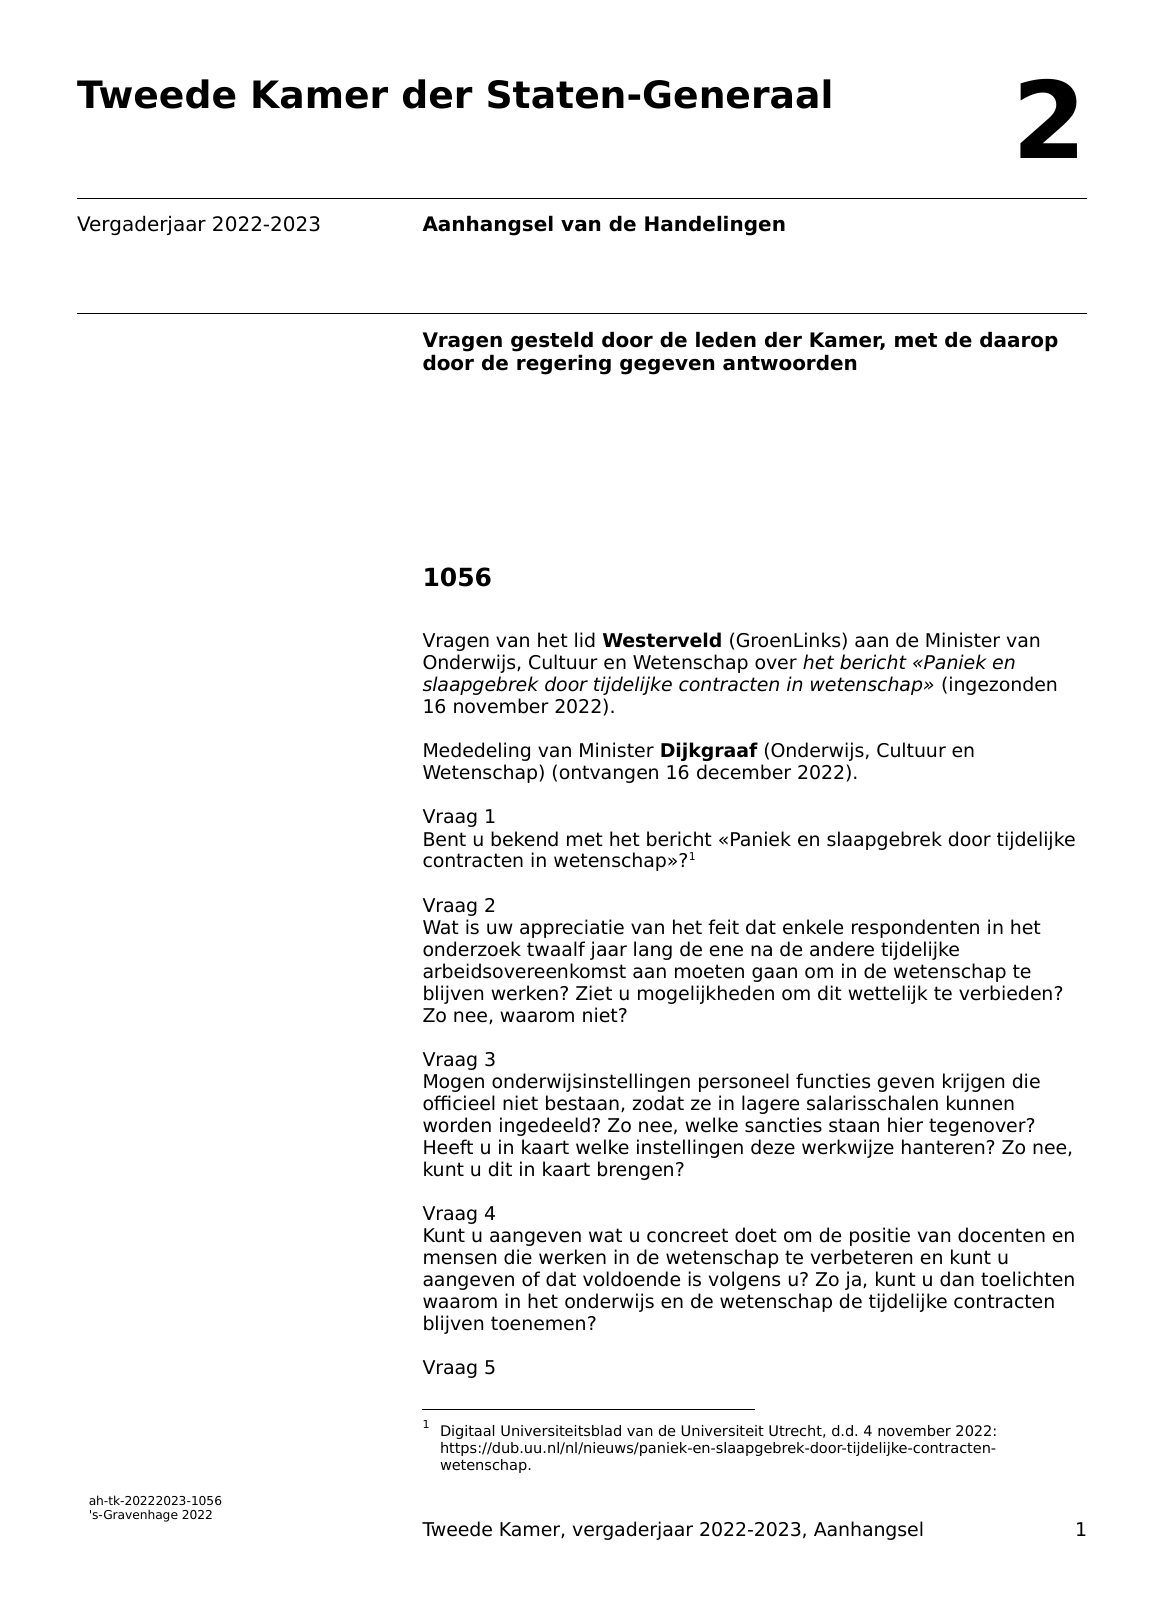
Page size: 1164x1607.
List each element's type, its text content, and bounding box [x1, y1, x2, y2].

text 's-Gravenhage 2022 [88, 1508, 323, 1522]
text Vragen van het lid Westerveld (GroenLinks) aan de Minister van Onderwijs, Cultuur en Wetenschap over het bericht «Paniek en slaapgebrek door tijdelijke contracten in wetenschap» (ingezonden 16 november 2022). [422, 630, 1087, 718]
table_cell Vergaderjaar 2022-2023 [77, 199, 422, 313]
table_cell [77, 314, 422, 375]
text Kunt u aangeven wat u concreet doet om de positie van docenten en mensen die werken in de wetenschap te verbeteren en kunt u aangeven of dat voldoende is volgens u? Zo ja, kunt u dan toelichten waarom in het onderwijs en de wetenschap de tijdelijke contracten blijven toenemen? [422, 1225, 1087, 1334]
table_cell Vragen gesteld door de leden der Kamer, met de daarop door de regering gegeven antwoorden [422, 314, 1087, 375]
text Vraag 3 [422, 1049, 1087, 1071]
table_cell Aanhangsel van de Handelingen [422, 199, 1087, 313]
text Vraag 4 [422, 1203, 1087, 1225]
text Vraag 2 [422, 894, 1087, 917]
text Digitaal Universiteitsblad van de Universiteit Utrecht, d.d. 4 november 2022: https://dub.uu.nl/nl/nieuws/paniek-en-slaapgebrek-door-tijdelijke-contracten-wetenschap. [422, 1418, 1087, 1474]
text Vraag 5 [422, 1357, 1087, 1379]
text Bent u bekend met het bericht «Paniek en slaapgebrek door tijdelijke contracten in wetenschap»? [422, 828, 1087, 872]
table_header Tweede Kamer der Staten-Generaal [77, 59, 886, 198]
text Wat is uw appreciatie van het feit dat enkele respondenten in het onderzoek twaalf jaar lang de ene na de andere tijdelijke arbeidsovereenkomst aan moeten gaan om in de wetenschap te blijven werken? Ziet u mogelijkheden om dit wettelijk te verbieden? Zo nee, waarom niet? [422, 917, 1087, 1026]
text Mogen onderwijsinstellingen personeel functies geven krijgen die officieel niet bestaan, zodat ze in lagere salarisschalen kunnen worden ingedeeld? Zo nee, welke sancties staan hier tegenover? Heeft u in kaart welke instellingen deze werkwijze hanteren? Zo nee, kunt u dit in kaart brengen? [422, 1071, 1087, 1181]
text Vraag 1 [422, 806, 1087, 828]
text ah-tk-20222023-1056 [88, 1494, 323, 1508]
text Mededeling van Minister Dijkgraaf (Onderwijs, Cultuur en Wetenschap) (ontvangen 16 december 2022). [422, 740, 1087, 784]
table_header 2 [886, 59, 1087, 198]
text 1056 [422, 563, 1087, 592]
